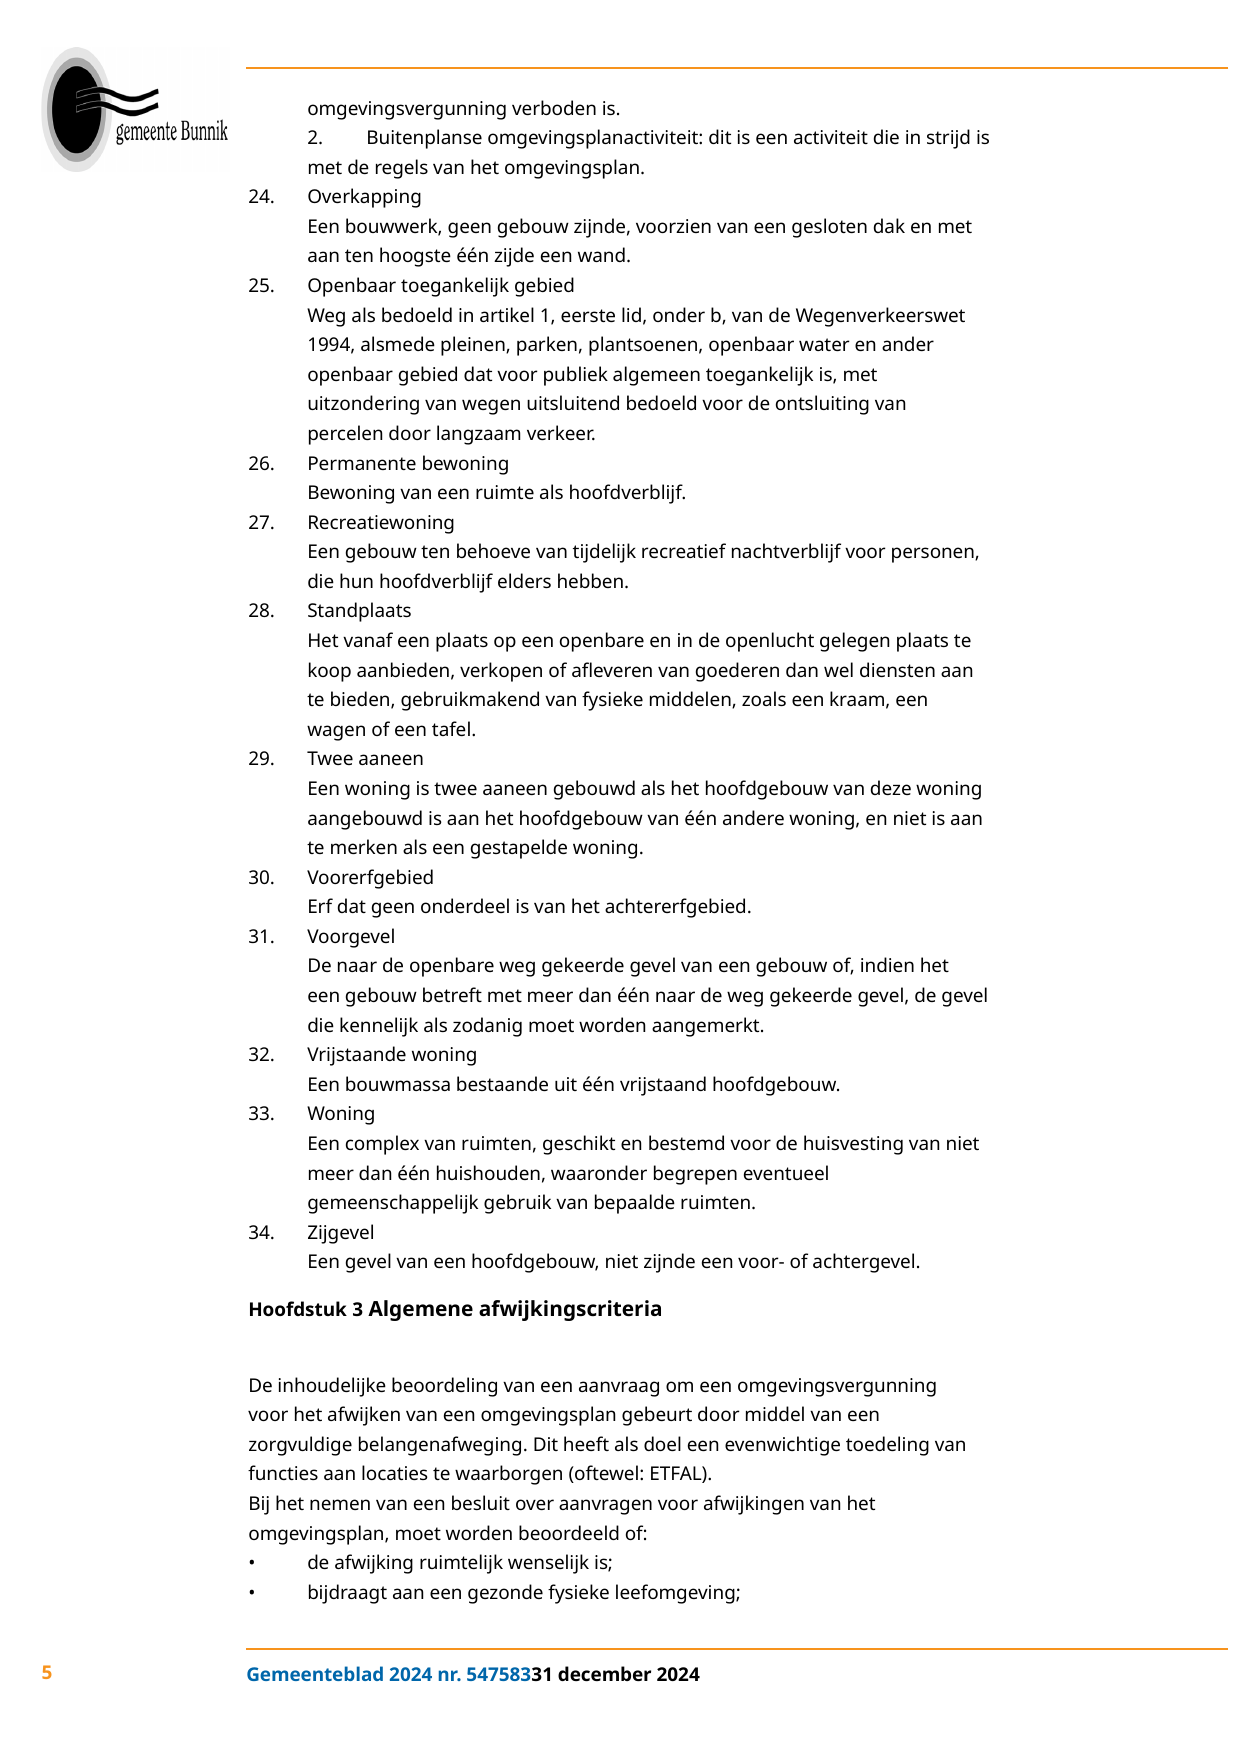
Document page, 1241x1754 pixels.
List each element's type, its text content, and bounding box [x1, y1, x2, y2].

list die kennelijk als zodanig moet worden aangemerkt. [248, 1012, 1152, 1038]
list 1994, alsmede pleinen, parken, plantsoenen, openbaar water en ander [248, 331, 1152, 357]
list de afwijking ruimtelijk wenselijk is; [248, 1549, 1152, 1575]
list Overkapping [248, 183, 1152, 209]
list percelen door langzaam verkeer. [248, 420, 1152, 446]
list De naar de openbare weg gekeerde gevel van een gebouw of, indien het [248, 953, 1152, 978]
list Een woning is twee aaneen gebouwd als het hoofdgebouw van deze woning [248, 775, 1152, 801]
text Hoofdstuk 3 Algemene afwijkingscriteria [248, 1294, 1152, 1323]
list aan ten hoogste één zijde een wand. [248, 243, 1152, 268]
text Bij het nemen van een besluit over aanvragen voor afwijkingen van het [248, 1490, 1152, 1516]
list met de regels van het omgevingsplan. [248, 154, 1152, 180]
picture [41, 47, 231, 172]
list Twee aaneen [248, 746, 1152, 771]
text De inhoudelijke beoordeling van een aanvraag om een omgevingsvergunning [248, 1372, 1152, 1398]
list te merken als een gestapelde woning. [248, 834, 1152, 860]
list Recreatiewoning [248, 509, 1152, 535]
text voor het afwijken van een omgevingsplan gebeurt door middel van een [248, 1401, 1152, 1427]
list aangebouwd is aan het hoofdgebouw van één andere woning, en niet is aan [248, 805, 1152, 831]
list Bewoning van een ruimte als hoofdverblijf. [248, 479, 1152, 505]
list koop aanbieden, verkopen of afleveren van goederen dan wel diensten aan [248, 657, 1152, 683]
text zorgvuldige belangenafweging. Dit heeft als doel een evenwichtige toedeling van [248, 1431, 1152, 1457]
list Woning [248, 1101, 1152, 1126]
list Openbaar toegankelijk gebied [248, 272, 1152, 298]
text omgevingsplan, moet worden beoordeeld of: [248, 1520, 1152, 1546]
list Vrijstaande woning [248, 1041, 1152, 1067]
list Voorgevel [248, 923, 1152, 949]
list Het vanaf een plaats op een openbare en in de openlucht gelegen plaats te [248, 627, 1152, 653]
list Weg als bedoeld in artikel 1, eerste lid, onder b, van de Wegenverkeerswet [248, 302, 1152, 328]
text functies aan locaties te waarborgen (oftewel: ETFAL). [248, 1461, 1152, 1486]
list Een complex van ruimten, geschikt en bestemd voor de huisvesting van niet [248, 1130, 1152, 1156]
list uitzondering van wegen uitsluitend bedoeld voor de ontsluiting van [248, 391, 1152, 416]
list Een bouwmassa bestaande uit één vrijstaand hoofdgebouw. [248, 1071, 1152, 1097]
list meer dan één huishouden, waaronder begrepen eventueel [248, 1160, 1152, 1186]
list Standplaats [248, 598, 1152, 623]
list te bieden, gebruikmakend van fysieke middelen, zoals een kraam, een [248, 686, 1152, 712]
list wagen of een tafel. [248, 716, 1152, 742]
list gemeenschappelijk gebruik van bepaalde ruimten. [248, 1189, 1152, 1215]
list bijdraagt aan een gezonde fysieke leefomgeving; [248, 1579, 1152, 1605]
list openbaar gebied dat voor publiek algemeen toegankelijk is, met [248, 361, 1152, 387]
list Voorerfgebied [248, 864, 1152, 890]
list Zijgevel [248, 1219, 1152, 1245]
list omgevingsvergunning verboden is. [248, 95, 1152, 121]
list Erf dat geen onderdeel is van het achtererfgebied. [248, 893, 1152, 919]
list Een gebouw ten behoeve van tijdelijk recreatief nachtverblijf voor personen, [248, 538, 1152, 564]
list Permanente bewoning [248, 450, 1152, 476]
list die hun hoofdverblijf elders hebben. [248, 568, 1152, 594]
list een gebouw betreft met meer dan één naar de weg gekeerde gevel, de gevel [248, 982, 1152, 1008]
list Buitenplanse omgevingsplanactiviteit: dit is een activiteit die in strijd is [307, 124, 1152, 150]
list Een bouwwerk, geen gebouw zijnde, voorzien van een gesloten dak en met [248, 213, 1152, 239]
list Een gevel van een hoofdgebouw, niet zijnde een voor- of achtergevel. [248, 1248, 1152, 1274]
